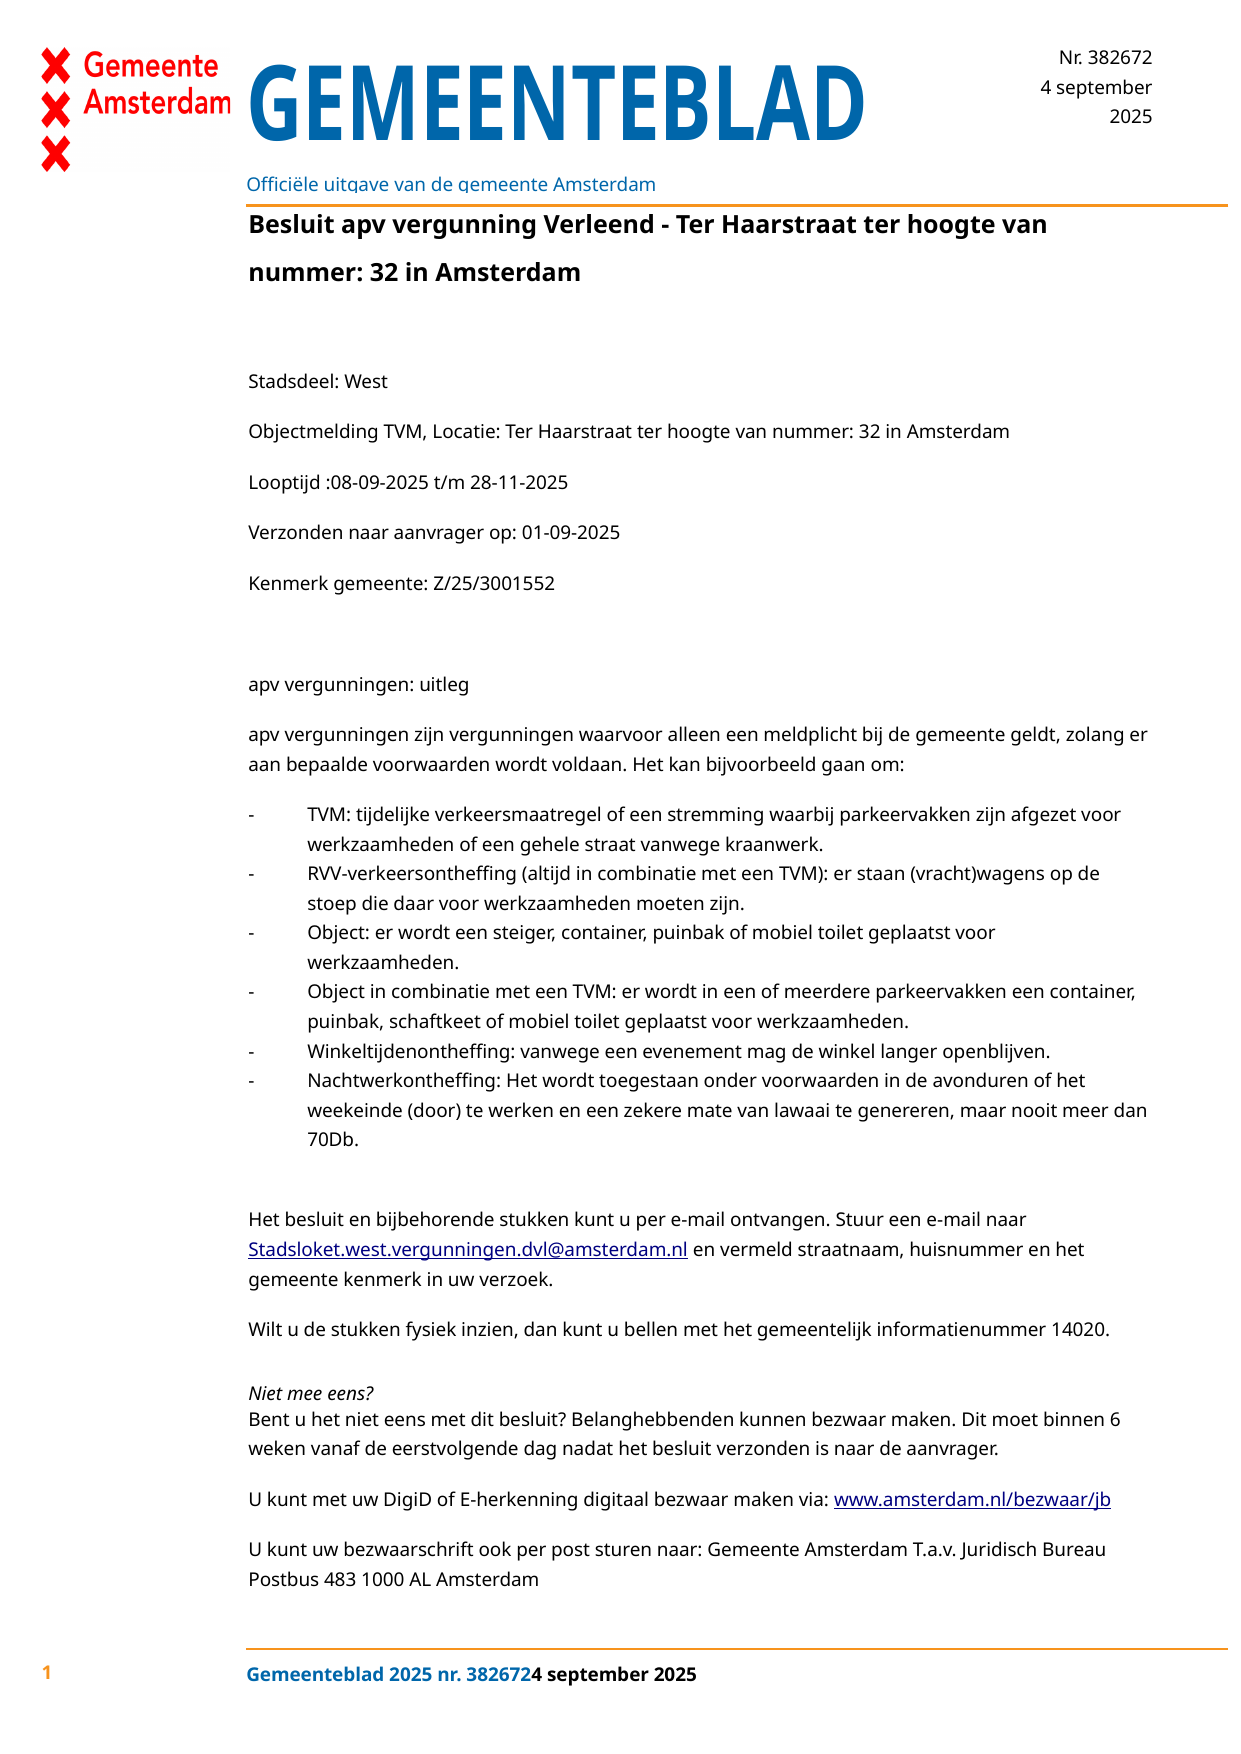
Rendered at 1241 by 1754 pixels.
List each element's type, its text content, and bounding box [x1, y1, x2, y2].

list RVV-verkeersontheffing (altijd in combinatie met een TVM): er staan (vracht)wagens op de stoep die daar voor werkzaamheden moeten zijn. [248, 860, 1152, 916]
text Stadsdeel: West [248, 368, 1152, 394]
list Object: er wordt een steiger, container, puinbak of mobiel toilet geplaatst voor werkzaamheden. [248, 919, 1152, 975]
text Besluit apv vergunning Verleend - Ter Haarstraat ter hoogte van nummer: 32 in Amsterdam [248, 207, 1152, 288]
text U kunt uw bezwaarschrift ook per post sturen naar: Gemeente Amsterdam T.a.v. Juridisch Bureau Postbus 483 1000 AL Amsterdam [248, 1536, 1152, 1592]
text Kenmerk gemeente: Z/25/3001552 [248, 570, 1152, 596]
text Niet mee eens? [248, 1380, 1152, 1406]
text Verzonden naar aanvrager op: 01-09-2025 [248, 519, 1152, 545]
text Wilt u de stukken fysiek inzien, dan kunt u bellen met het gemeentelijk informatienummer 14020. [248, 1316, 1152, 1342]
text apv vergunningen zijn vergunningen waarvoor alleen een meldplicht bij de gemeente geldt, zolang er aan bepaalde voorwaarden wordt voldaan. Het kan bijvoorbeeld gaan om: [248, 721, 1152, 777]
text Objectmelding TVM, Locatie: Ter Haarstraat ter hoogte van nummer: 32 in Amsterdam [248, 419, 1152, 444]
picture [41, 47, 231, 172]
list Winkeltijdenontheffing: vanwege een evenement mag de winkel langer openblijven. [248, 1038, 1152, 1064]
text U kunt met uw DigiD of E-herkenning digitaal bezwaar maken via: www.amsterdam.nl/bezwaar/jb [248, 1486, 1152, 1512]
text Het besluit en bijbehorende stukken kunt u per e-mail ontvangen. Stuur een e-mail naar Stadsloket.west.vergunningen.dvl@amsterdam.nl en vermeld straatnaam, huisnummer en het gemeente kenmerk in uw verzoek. [248, 1207, 1152, 1292]
text Looptijd :08-09-2025 t/m 28-11-2025 [248, 469, 1152, 495]
list Nachtwerkontheffing: Het wordt toegestaan onder voorwaarden in de avonduren of het weekeinde (door) te werken en een zekere mate van lawaai te genereren, maar nooit meer dan 70Db. [248, 1067, 1152, 1152]
list Object in combinatie met een TVM: er wordt in een of meerdere parkeervakken een container, puinbak, schaftkeet of mobiel toilet geplaatst voor werkzaamheden. [248, 979, 1152, 1034]
list TVM: tijdelijke verkeersmaatregel of een stremming waarbij parkeervakken zijn afgezet voor werkzaamheden of een gehele straat vanwege kraanwerk. [248, 801, 1152, 857]
text Bent u het niet eens met dit besluit? Belanghebbenden kunnen bezwaar maken. Dit moet binnen 6 weken vanaf de eerstvolgende dag nadat het besluit verzonden is naar de aanvrager. [248, 1406, 1152, 1461]
text apv vergunningen: uitleg [248, 671, 1152, 697]
